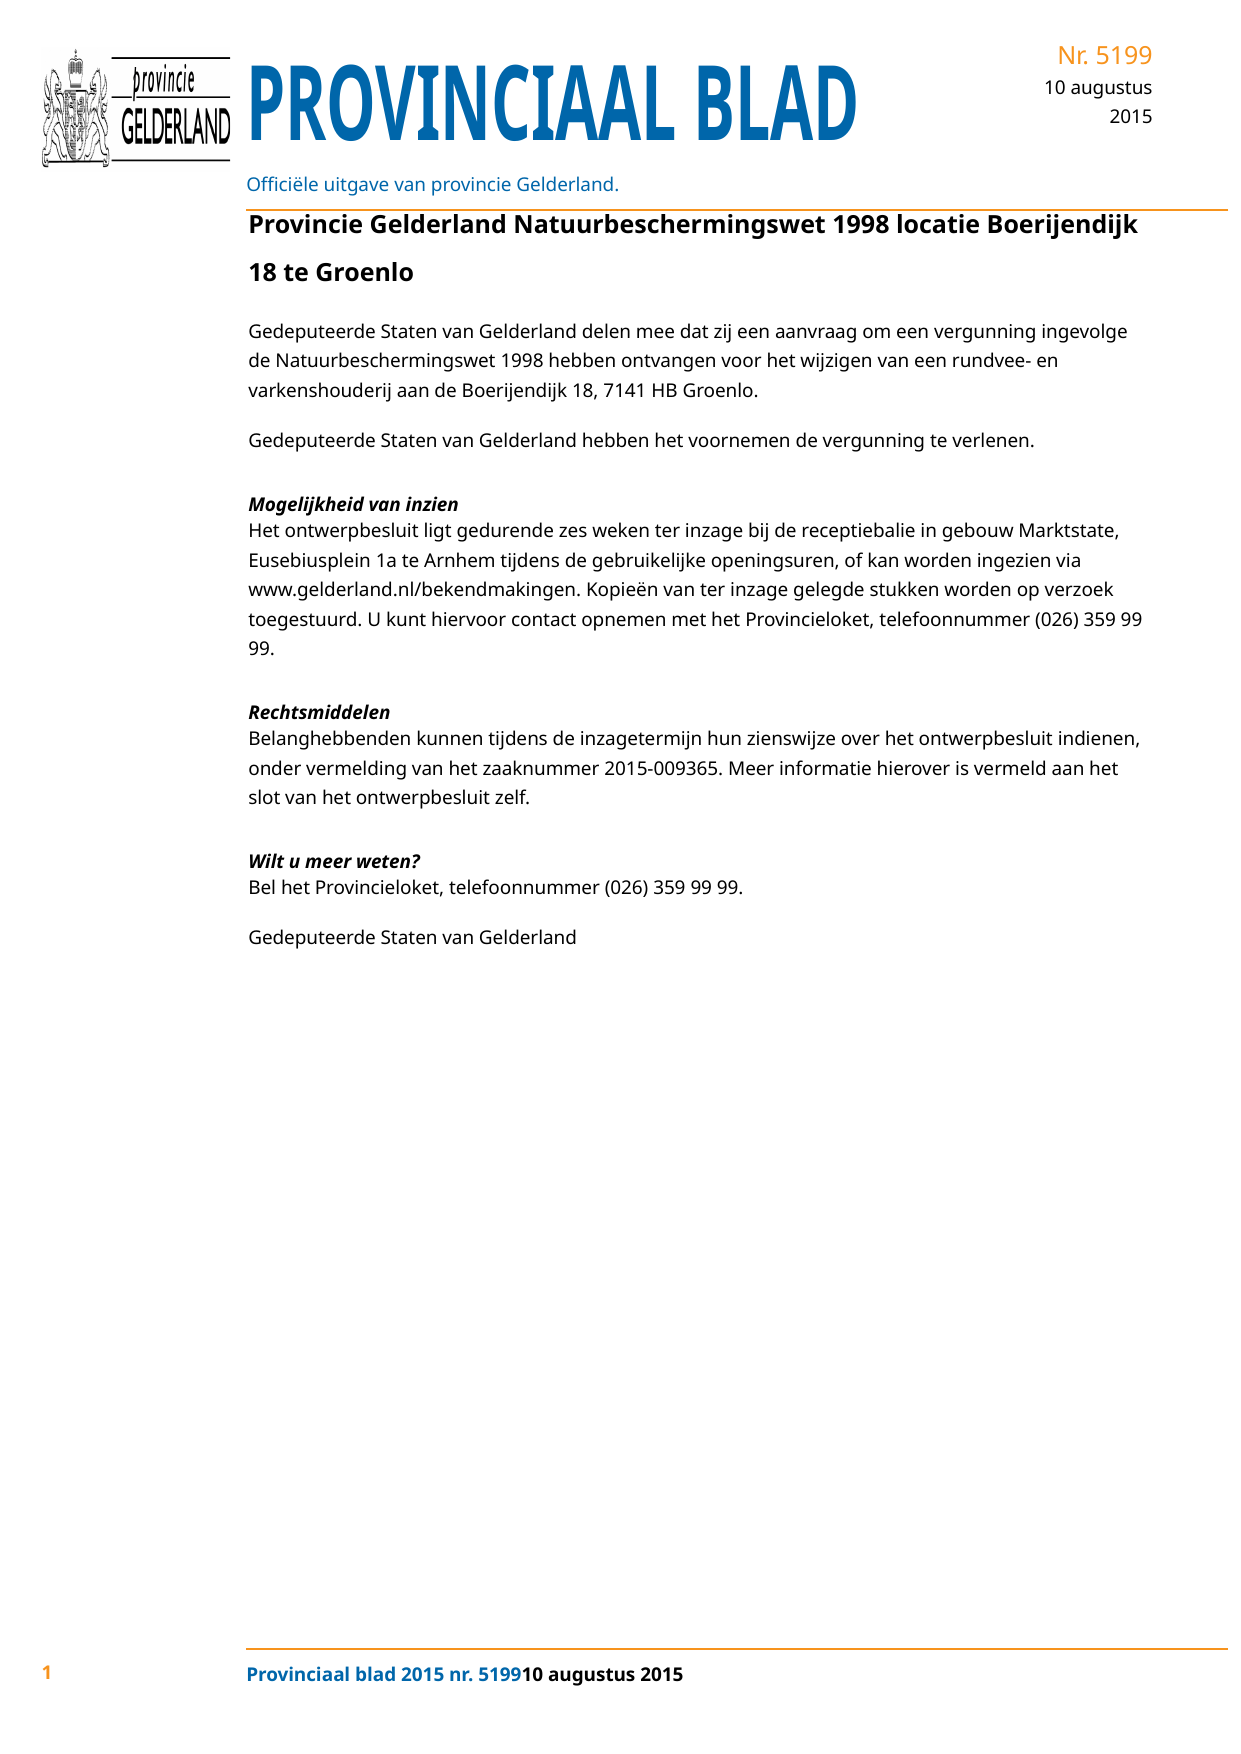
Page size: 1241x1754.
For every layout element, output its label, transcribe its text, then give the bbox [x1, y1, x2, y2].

text Het ontwerpbesluit ligt gedurende zes weken ter inzage bij de receptiebalie in gebouw Marktstate, Eusebiusplein 1a te Arnhem tijdens de gebruikelijke openingsuren, of kan worden ingezien via www.gelderland.nl/bekendmakingen. Kopieën van ter inzage gelegde stukken worden op verzoek toegestuurd. U kunt hiervoor contact opnemen met het Provincieloket, telefoonnummer (026) 359 99 99. [248, 517, 1152, 661]
text Gedeputeerde Staten van Gelderland delen mee dat zij een aanvraag om een vergunning ingevolge de Natuurbeschermingswet 1998 hebben ontvangen voor het wijzigen van een rundvee- en varkenshouderij aan de Boerijendijk 18, 7141 HB Groenlo. [248, 318, 1152, 403]
text Gedeputeerde Staten van Gelderland hebben het voornemen de vergunning te verlenen. [248, 427, 1152, 453]
text Rechtsmiddelen [248, 699, 1152, 725]
text Provincie Gelderland Natuurbeschermingswet 1998 locatie Boerijendijk 18 te Groenlo [248, 211, 1152, 288]
text Gedeputeerde Staten van Gelderland [248, 924, 1152, 950]
text Wilt u meer weten? [248, 848, 1152, 874]
picture [41, 47, 231, 172]
text Bel het Provincieloket, telefoonnummer (026) 359 99 99. [248, 874, 1152, 900]
text Belanghebbenden kunnen tijdens de inzagetermijn hun zienswijze over het ontwerpbesluit indienen, onder vermelding van het zaaknummer 2015-009365. Meer informatie hierover is vermeld aan het slot van het ontwerpbesluit zelf. [248, 725, 1152, 810]
text Mogelijkheid van inzien [248, 491, 1152, 517]
